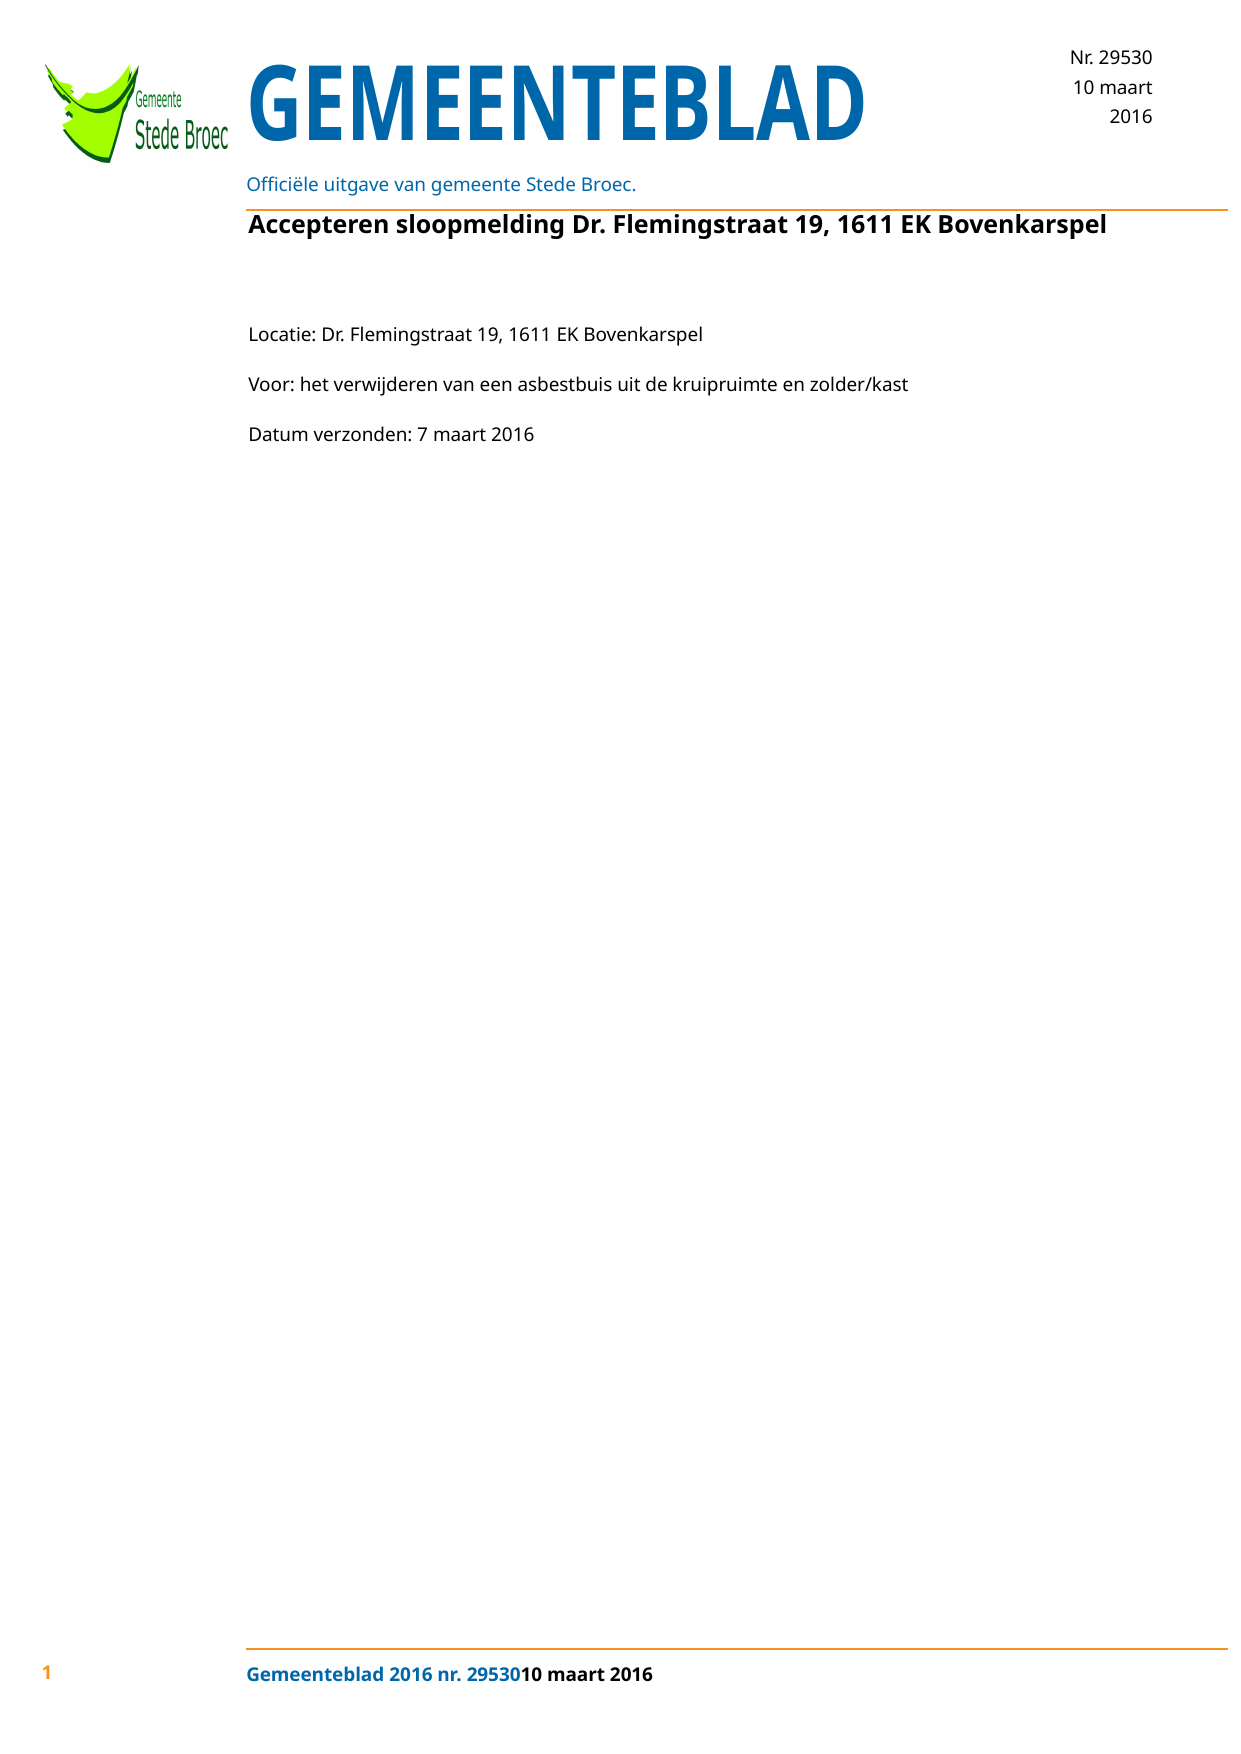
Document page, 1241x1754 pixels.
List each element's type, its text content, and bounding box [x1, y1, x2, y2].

text Locatie: Dr. Flemingstraat 19, 1611 EK Bovenkarspel [248, 321, 1152, 346]
text Datum verzonden: 7 maart 2016 [248, 422, 1152, 447]
picture [41, 47, 231, 172]
text Accepteren sloopmelding Dr. Flemingstraat 19, 1611 EK Bovenkarspel [248, 211, 1152, 241]
text Voor: het verwijderen van een asbestbuis uit de kruipruimte en zolder/kast [248, 371, 1152, 397]
